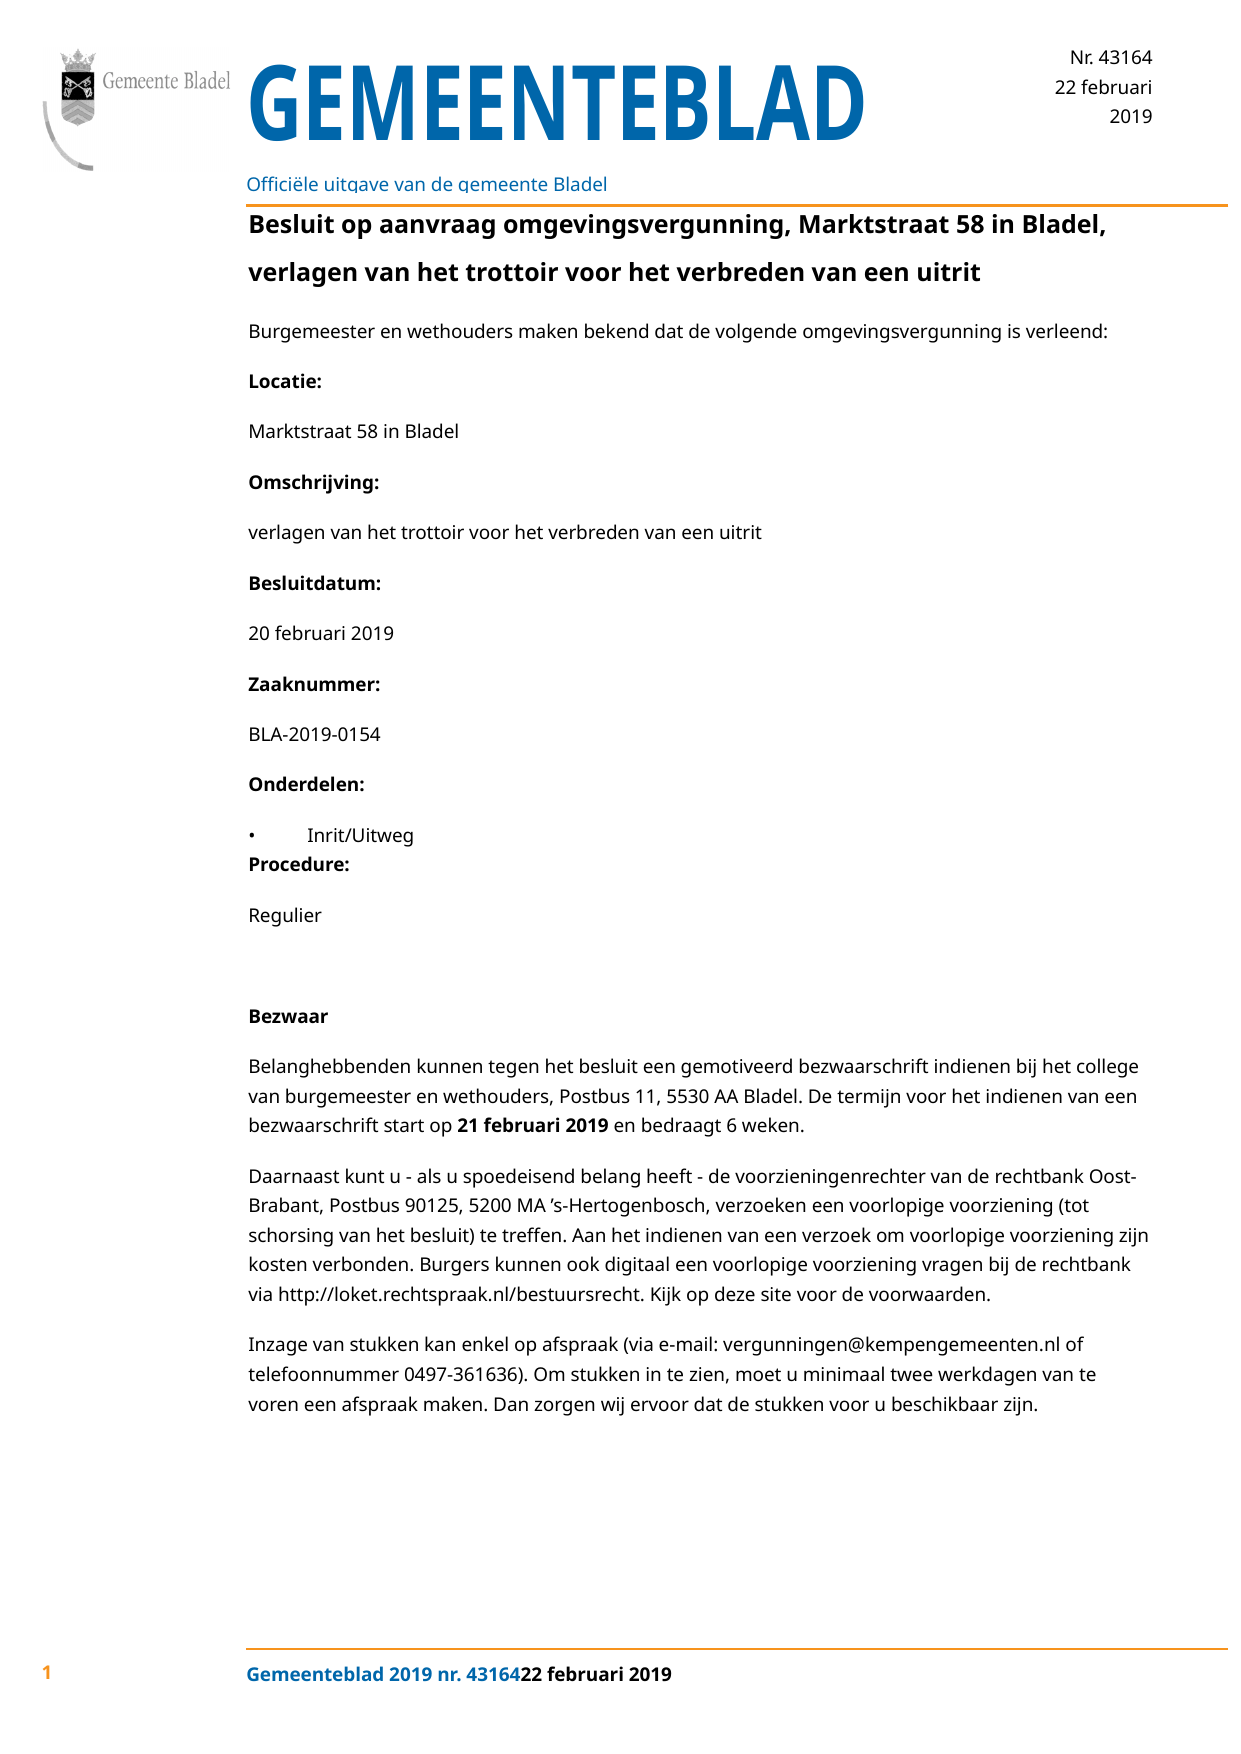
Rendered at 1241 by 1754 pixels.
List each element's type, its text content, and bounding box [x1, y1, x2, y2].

picture [41, 47, 231, 172]
text Locatie: [248, 368, 1152, 394]
text Onderdelen: [248, 772, 1152, 797]
text Besluit op aanvraag omgevingsvergunning, Marktstraat 58 in Bladel, verlagen van het trottoir voor het verbreden van een uitrit [248, 207, 1152, 288]
list Inrit/Uitweg [248, 822, 1152, 848]
text Besluitdatum: [248, 570, 1152, 596]
text Regulier [248, 902, 1152, 928]
text Daarnaast kunt u - als u spoedeisend belang heeft - de voorzieningenrechter van de rechtbank Oost-Brabant, Postbus 90125, 5200 MA ’s-Hertogenbosch, verzoeken een voorlopige voorziening (tot schorsing van het besluit) te treffen. Aan het indienen van een verzoek om voorlopige voorziening zijn kosten verbonden. Burgers kunnen ook digitaal een voorlopige voorziening vragen bij de rechtbank via http://loket.rechtspraak.nl/bestuursrecht. Kijk op deze site voor de voorwaarden. [248, 1163, 1152, 1307]
text Omschrijving: [248, 469, 1152, 495]
text Zaaknummer: [248, 671, 1152, 697]
text Marktstraat 58 in Bladel [248, 419, 1152, 444]
text Procedure: [248, 852, 1152, 877]
text verlagen van het trottoir voor het verbreden van een uitrit [248, 519, 1152, 545]
text BLA-2019-0154 [248, 721, 1152, 747]
text Bezwaar [248, 1003, 1152, 1029]
text Belanghebbenden kunnen tegen het besluit een gemotiveerd bezwaarschrift indienen bij het college van burgemeester en wethouders, Postbus 11, 5530 AA Bladel. De termijn voor het indienen van een bezwaarschrift start op 21 februari 2019 en bedraagt 6 weken. [248, 1053, 1152, 1138]
text 20 februari 2019 [248, 620, 1152, 646]
text Inzage van stukken kan enkel op afspraak (via e-mail: vergunningen@kempengemeenten.nl of telefoonnummer 0497-361636). Om stukken in te zien, moet u minimaal twee werkdagen van te voren een afspraak maken. Dan zorgen wij ervoor dat de stukken voor u beschikbaar zijn. [248, 1332, 1152, 1417]
text Burgemeester en wethouders maken bekend dat de volgende omgevingsvergunning is verleend: [248, 318, 1152, 344]
